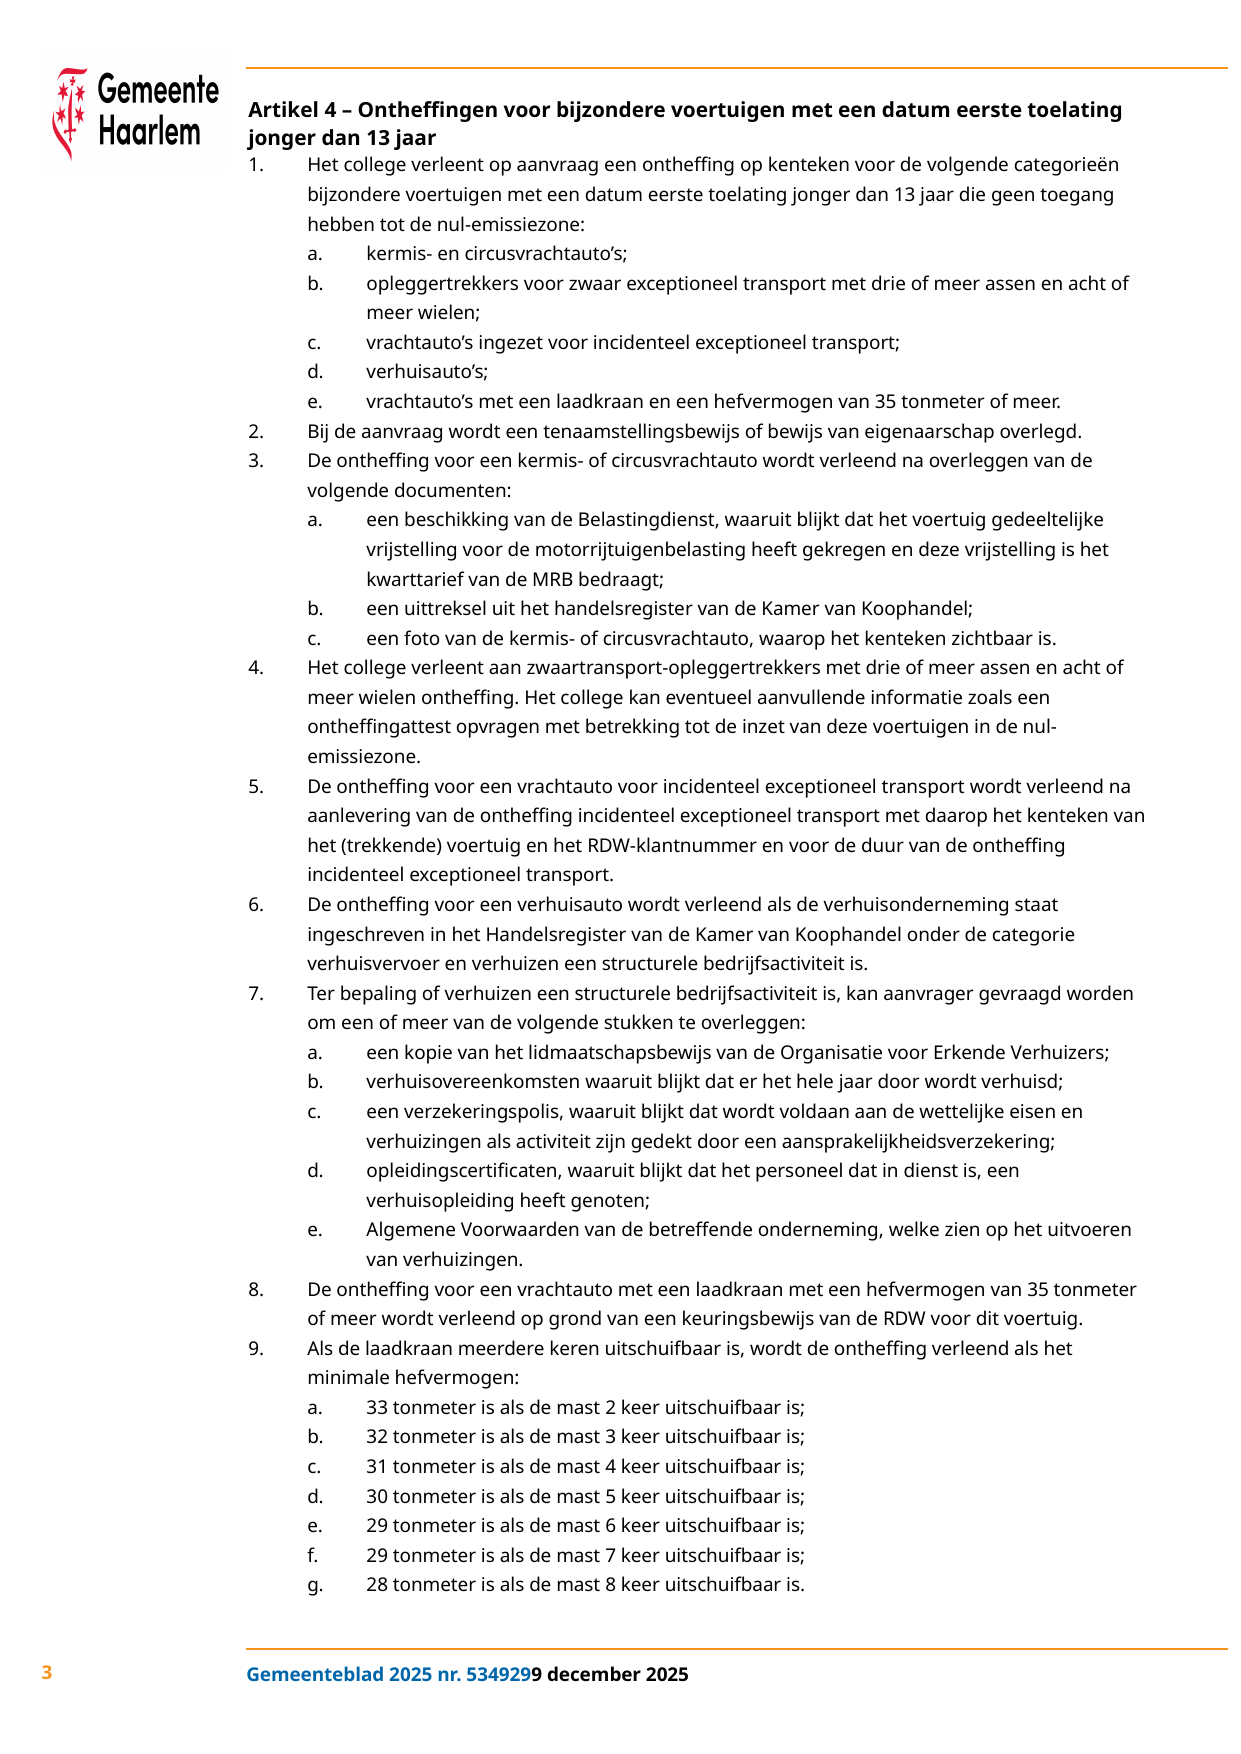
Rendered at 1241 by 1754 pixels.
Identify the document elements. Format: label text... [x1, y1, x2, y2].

list een kopie van het lidmaatschapsbewijs van de Organisatie voor Erkende Verhuizers; [307, 1039, 1152, 1065]
list 32 tonmeter is als de mast 3 keer uitschuifbaar is; [307, 1424, 1152, 1449]
list 30 tonmeter is als de mast 5 keer uitschuifbaar is; [307, 1483, 1152, 1509]
list een foto van de kermis- of circusvrachtauto, waarop het kenteken zichtbaar is. [307, 625, 1152, 651]
text Artikel 4 – Ontheffingen voor bijzondere voertuigen met een datum eerste toelating jonger dan 13 jaar [248, 95, 1152, 152]
list Bij de aanvraag wordt een tenaamstellingsbewijs of bewijs van eigenaarschap overlegd. [248, 418, 1152, 444]
list een beschikking van de Belastingdienst, waaruit blijkt dat het voertuig gedeeltelijke vrijstelling voor de motorrijtuigenbelasting heeft gekregen en deze vrijstelling is het kwarttarief van de MRB bedraagt; [307, 507, 1152, 592]
list Het college verleent aan zwaartransport-opleggertrekkers met drie of meer assen en acht of meer wielen ontheffing. Het college kan eventueel aanvullende informatie zoals een ontheffingattest opvragen met betrekking tot de inzet van deze voertuigen in de nul-emissiezone. [248, 654, 1152, 769]
list 28 tonmeter is als de mast 8 keer uitschuifbaar is. [307, 1572, 1152, 1597]
list 33 tonmeter is als de mast 2 keer uitschuifbaar is; [307, 1394, 1152, 1420]
list Het college verleent op aanvraag een ontheffing op kenteken voor de volgende categorieën bijzondere voertuigen met een datum eerste toelating jonger dan 13 jaar die geen toegang hebben tot de nul-emissiezone: [248, 152, 1152, 237]
picture [41, 47, 231, 172]
list Algemene Voorwaarden van de betreffende onderneming, welke zien op het uitvoeren van verhuizingen. [307, 1217, 1152, 1272]
list vrachtauto’s met een laadkraan en een hefvermogen van 35 tonmeter of meer. [307, 388, 1152, 414]
list De ontheffing voor een vrachtauto voor incidenteel exceptioneel transport wordt verleend na aanlevering van de ontheffing incidenteel exceptioneel transport met daarop het kenteken van het (trekkende) voertuig en het RDW-klantnummer en voor de duur van de ontheffing incidenteel exceptioneel transport. [248, 773, 1152, 887]
list kermis- en circusvrachtauto’s; [307, 240, 1152, 266]
list Ter bepaling of verhuizen een structurele bedrijfsactiviteit is, kan aanvrager gevraagd worden om een of meer van de volgende stukken te overleggen: [248, 980, 1152, 1035]
list De ontheffing voor een kermis- of circusvrachtauto wordt verleend na overleggen van de volgende documenten: [248, 447, 1152, 503]
list een uittreksel uit het handelsregister van de Kamer van Koophandel; [307, 595, 1152, 621]
list 29 tonmeter is als de mast 6 keer uitschuifbaar is; [307, 1512, 1152, 1538]
list 29 tonmeter is als de mast 7 keer uitschuifbaar is; [307, 1542, 1152, 1568]
list opleggertrekkers voor zwaar exceptioneel transport met drie of meer assen en acht of meer wielen; [307, 270, 1152, 325]
list verhuisovereenkomsten waaruit blijkt dat er het hele jaar door wordt verhuisd; [307, 1069, 1152, 1094]
list De ontheffing voor een vrachtauto met een laadkraan met een hefvermogen van 35 tonmeter of meer wordt verleend op grond van een keuringsbewijs van de RDW voor dit voertuig. [248, 1276, 1152, 1331]
list De ontheffing voor een verhuisauto wordt verleend als de verhuisonderneming staat ingeschreven in het Handelsregister van de Kamer van Koophandel onder de categorie verhuisvervoer en verhuizen een structurele bedrijfsactiviteit is. [248, 891, 1152, 976]
list een verzekeringspolis, waaruit blijkt dat wordt voldaan aan de wettelijke eisen en verhuizingen als activiteit zijn gedekt door een aansprakelijkheidsverzekering; [307, 1098, 1152, 1154]
list Als de laadkraan meerdere keren uitschuifbaar is, wordt de ontheffing verleend als het minimale hefvermogen: [248, 1335, 1152, 1390]
list verhuisauto’s; [307, 359, 1152, 384]
list vrachtauto’s ingezet voor incidenteel exceptioneel transport; [307, 329, 1152, 355]
list opleidingscertificaten, waaruit blijkt dat het personeel dat in dienst is, een verhuisopleiding heeft genoten; [307, 1157, 1152, 1213]
list 31 tonmeter is als de mast 4 keer uitschuifbaar is; [307, 1453, 1152, 1479]
